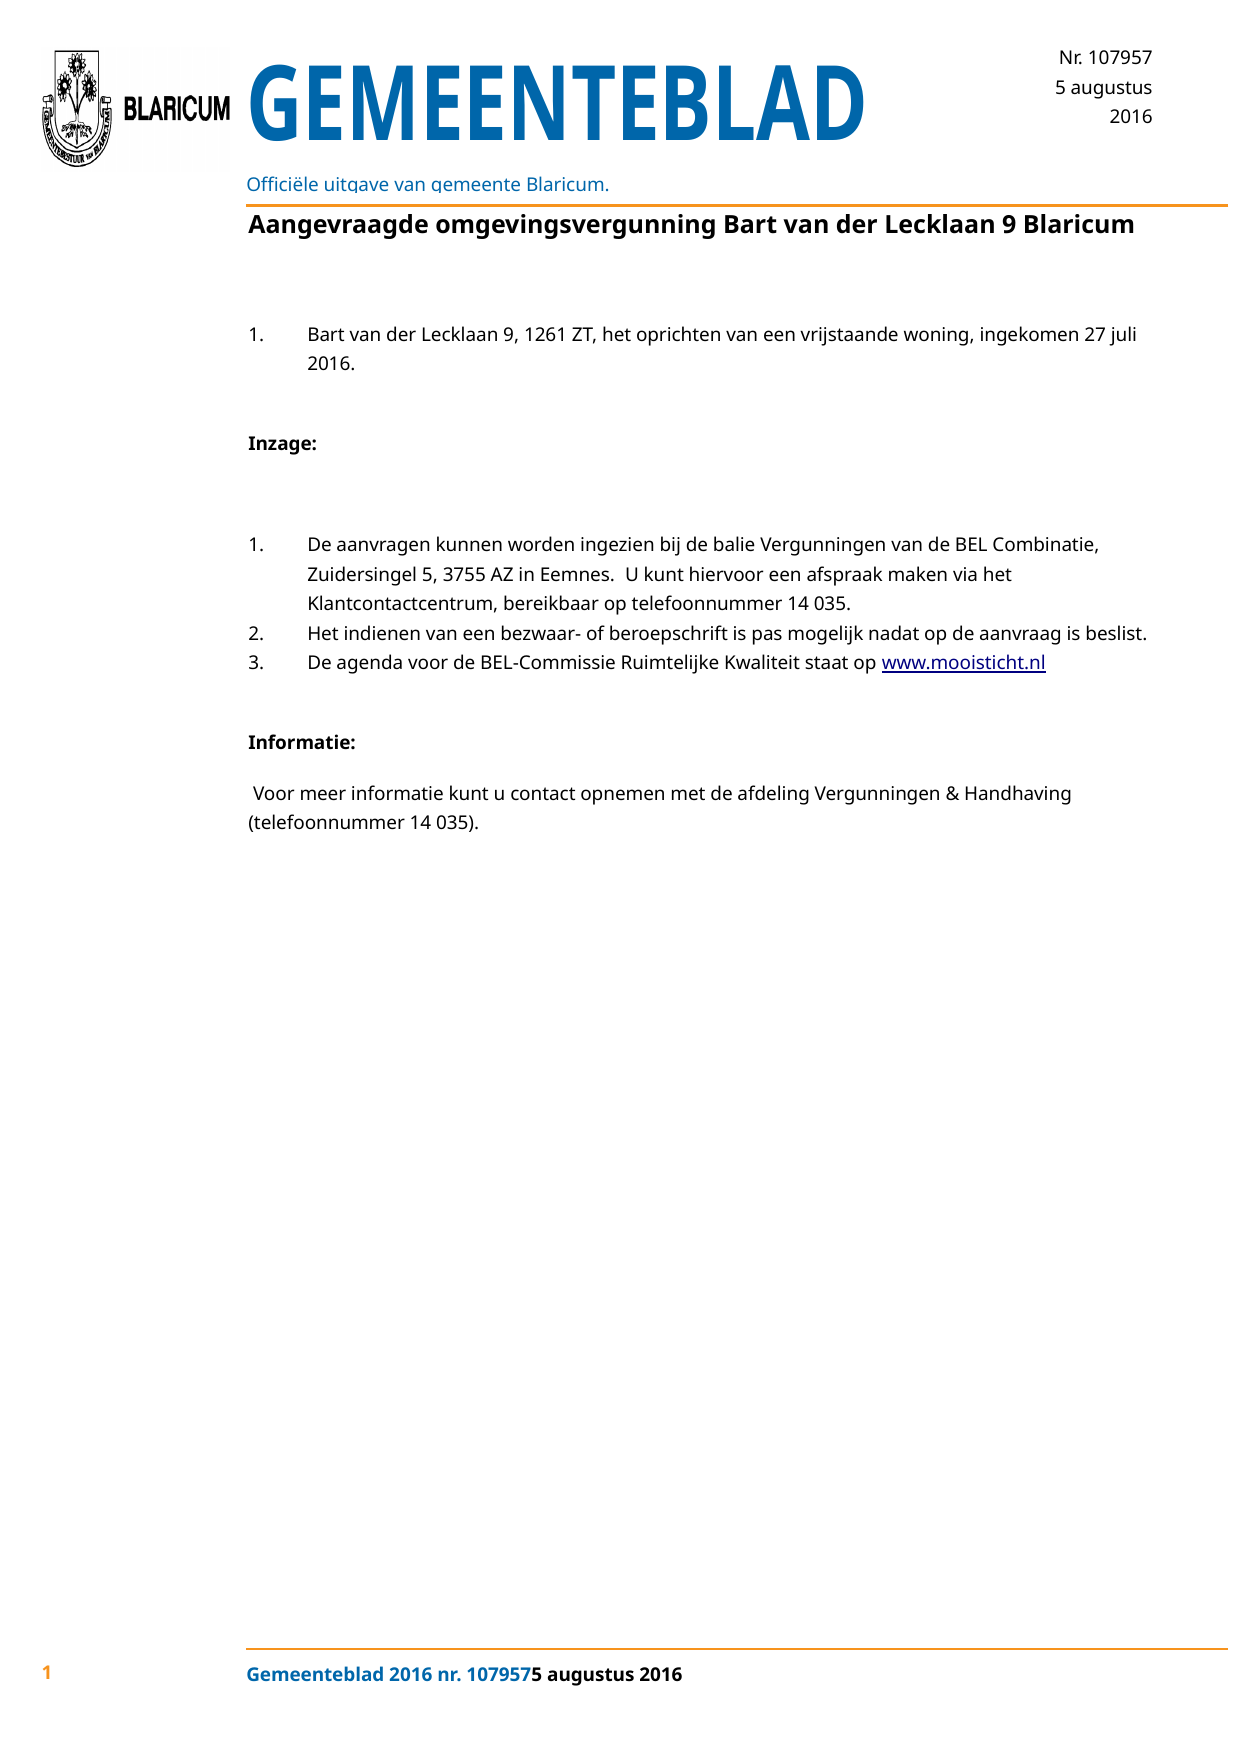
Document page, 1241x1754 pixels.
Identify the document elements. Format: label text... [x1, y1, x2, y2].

list Bart van der Lecklaan 9, 1261 ZT, het oprichten van een vrijstaande woning, ingekomen 27 juli 2016. [248, 321, 1152, 376]
text Voor meer informatie kunt u contact opnemen met de afdeling Vergunningen & Handhaving (telefoonnummer 14 035). [248, 780, 1152, 835]
text Informatie: [248, 729, 1152, 755]
list De aanvragen kunnen worden ingezien bij de balie Vergunningen van de BEL Combinatie, Zuidersingel 5, 3755 AZ in Eemnes. U kunt hiervoor een afspraak maken via het Klantcontactcentrum, bereikbaar op telefoonnummer 14 035. [248, 531, 1152, 616]
list Het indienen van een bezwaar- of beroepschrift is pas mogelijk nadat op de aanvraag is beslist. [248, 620, 1152, 646]
picture [41, 47, 231, 172]
text Inzage: [248, 430, 1152, 456]
text Aangevraagde omgevingsvergunning Bart van der Lecklaan 9 Blaricum [248, 207, 1152, 241]
list De agenda voor de BEL-Commissie Ruimtelijke Kwaliteit staat op www.mooisticht.nl [248, 649, 1152, 675]
